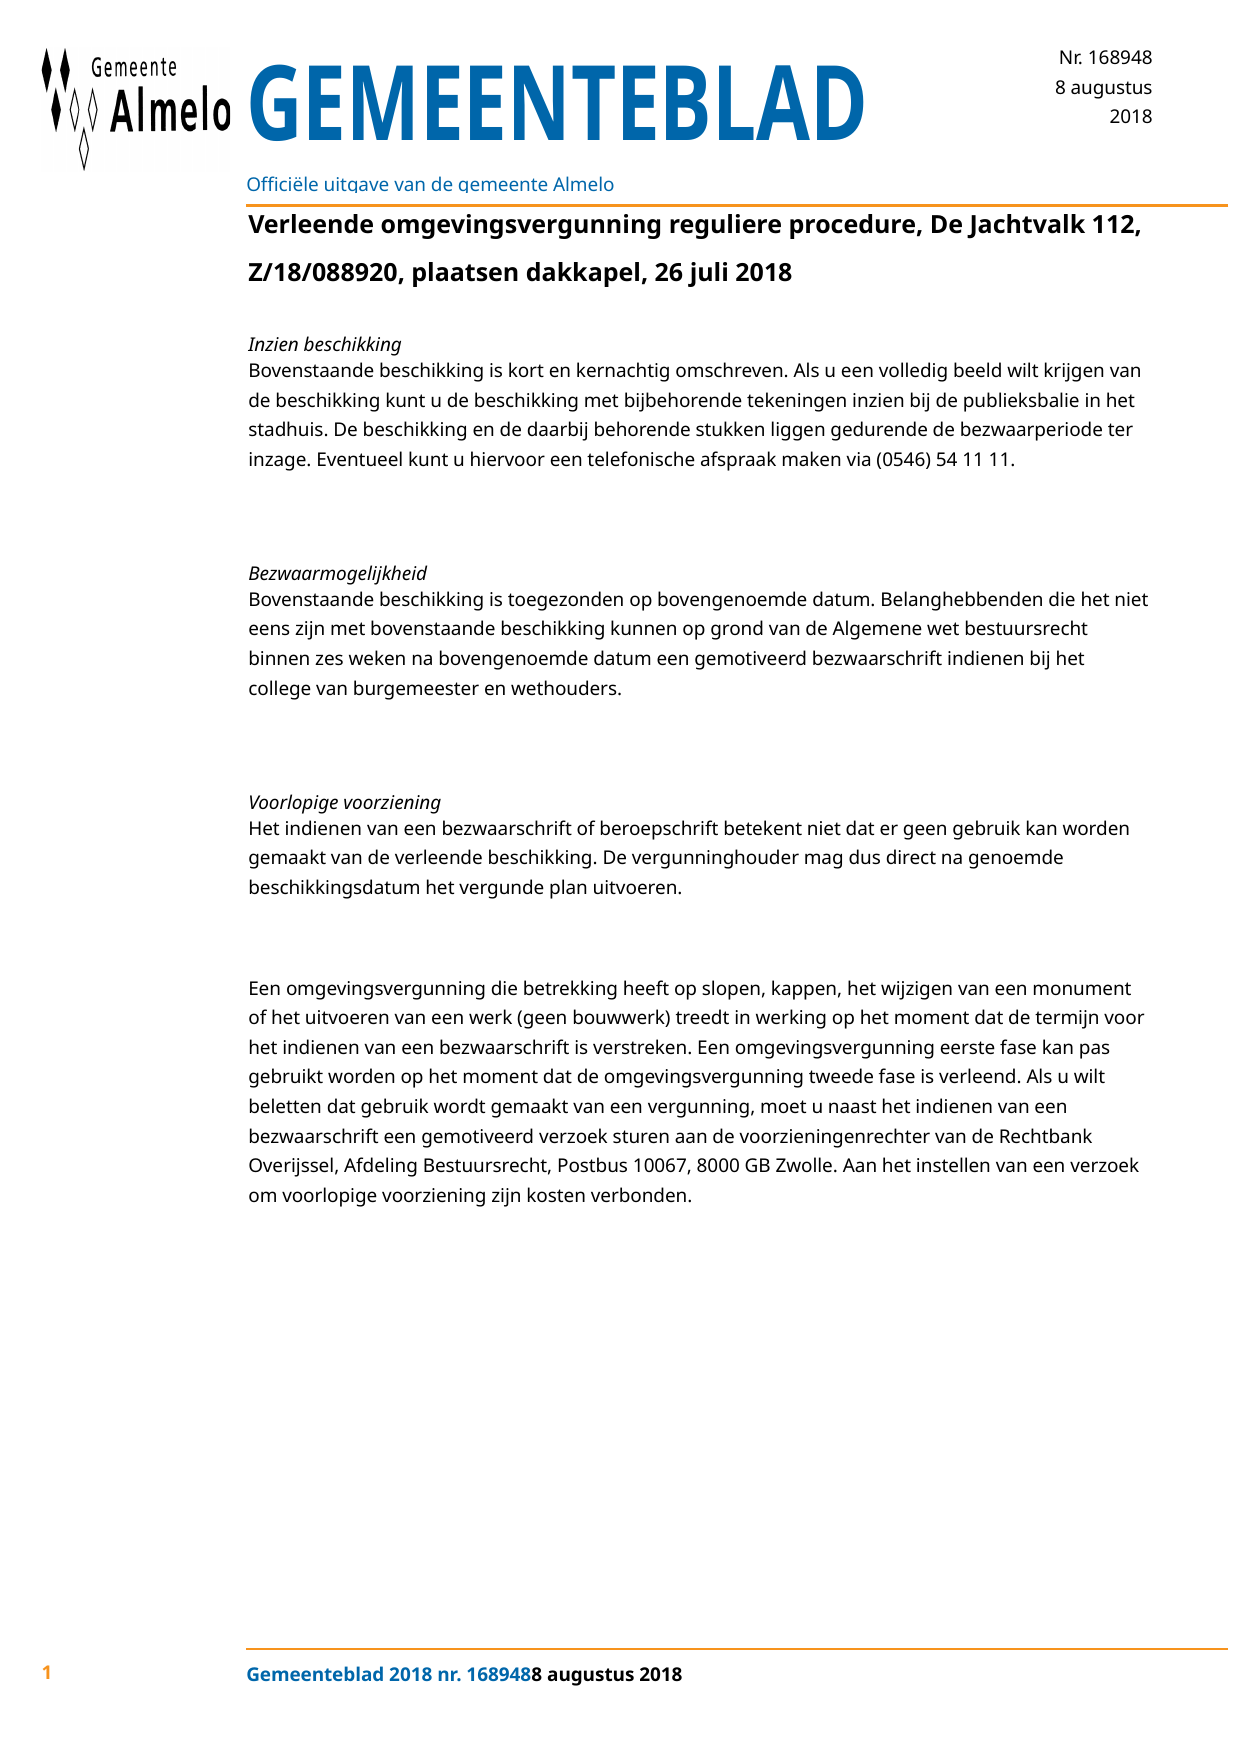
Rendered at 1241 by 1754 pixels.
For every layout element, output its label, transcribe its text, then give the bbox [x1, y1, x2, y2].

text Het indienen van een bezwaarschrift of beroepschrift betekent niet dat er geen gebruik kan worden gemaakt van de verleende beschikking. De vergunninghouder mag dus direct na genoemde beschikkingsdatum het vergunde plan uitvoeren. [248, 815, 1152, 900]
text Bezwaarmogelijkheid [248, 560, 1152, 586]
text Verleende omgevingsvergunning reguliere procedure, De Jachtvalk 112, Z/18/088920, plaatsen dakkapel, 26 juli 2018 [248, 207, 1152, 288]
text Een omgevingsvergunning die betrekking heeft op slopen, kappen, het wijzigen van een monument of het uitvoeren van een werk (geen bouwwerk) treedt in werking op het moment dat de termijn voor het indienen van een bezwaarschrift is verstreken. Een omgevingsvergunning eerste fase kan pas gebruikt worden op het moment dat de omgevingsvergunning tweede fase is verleend. Als u wilt beletten dat gebruik wordt gemaakt van een vergunning, moet u naast het indienen van een bezwaarschrift een gemotiveerd verzoek sturen aan de voorzieningenrechter van de Rechtbank Overijssel, Afdeling Bestuursrecht, Postbus 10067, 8000 GB Zwolle. Aan het instellen van een verzoek om voorlopige voorziening zijn kosten verbonden. [248, 975, 1152, 1208]
text Bovenstaande beschikking is kort en kernachtig omschreven. Als u een volledig beeld wilt krijgen van de beschikking kunt u de beschikking met bijbehorende tekeningen inzien bij de publieksbalie in het stadhuis. De beschikking en de daarbij behorende stukken liggen gedurende de bezwaarperiode ter inzage. Eventueel kunt u hiervoor een telefonische afspraak maken via (0546) 54 11 11. [248, 357, 1152, 472]
text Bovenstaande beschikking is toegezonden op bovengenoemde datum. Belanghebbenden die het niet eens zijn met bovenstaande beschikking kunnen op grond van de Algemene wet bestuursrecht binnen zes weken na bovengenoemde datum een gemotiveerd bezwaarschrift indienen bij het college van burgemeester en wethouders. [248, 586, 1152, 701]
text Inzien beschikking [248, 331, 1152, 357]
text Voorlopige voorziening [248, 789, 1152, 815]
picture [41, 47, 231, 172]
